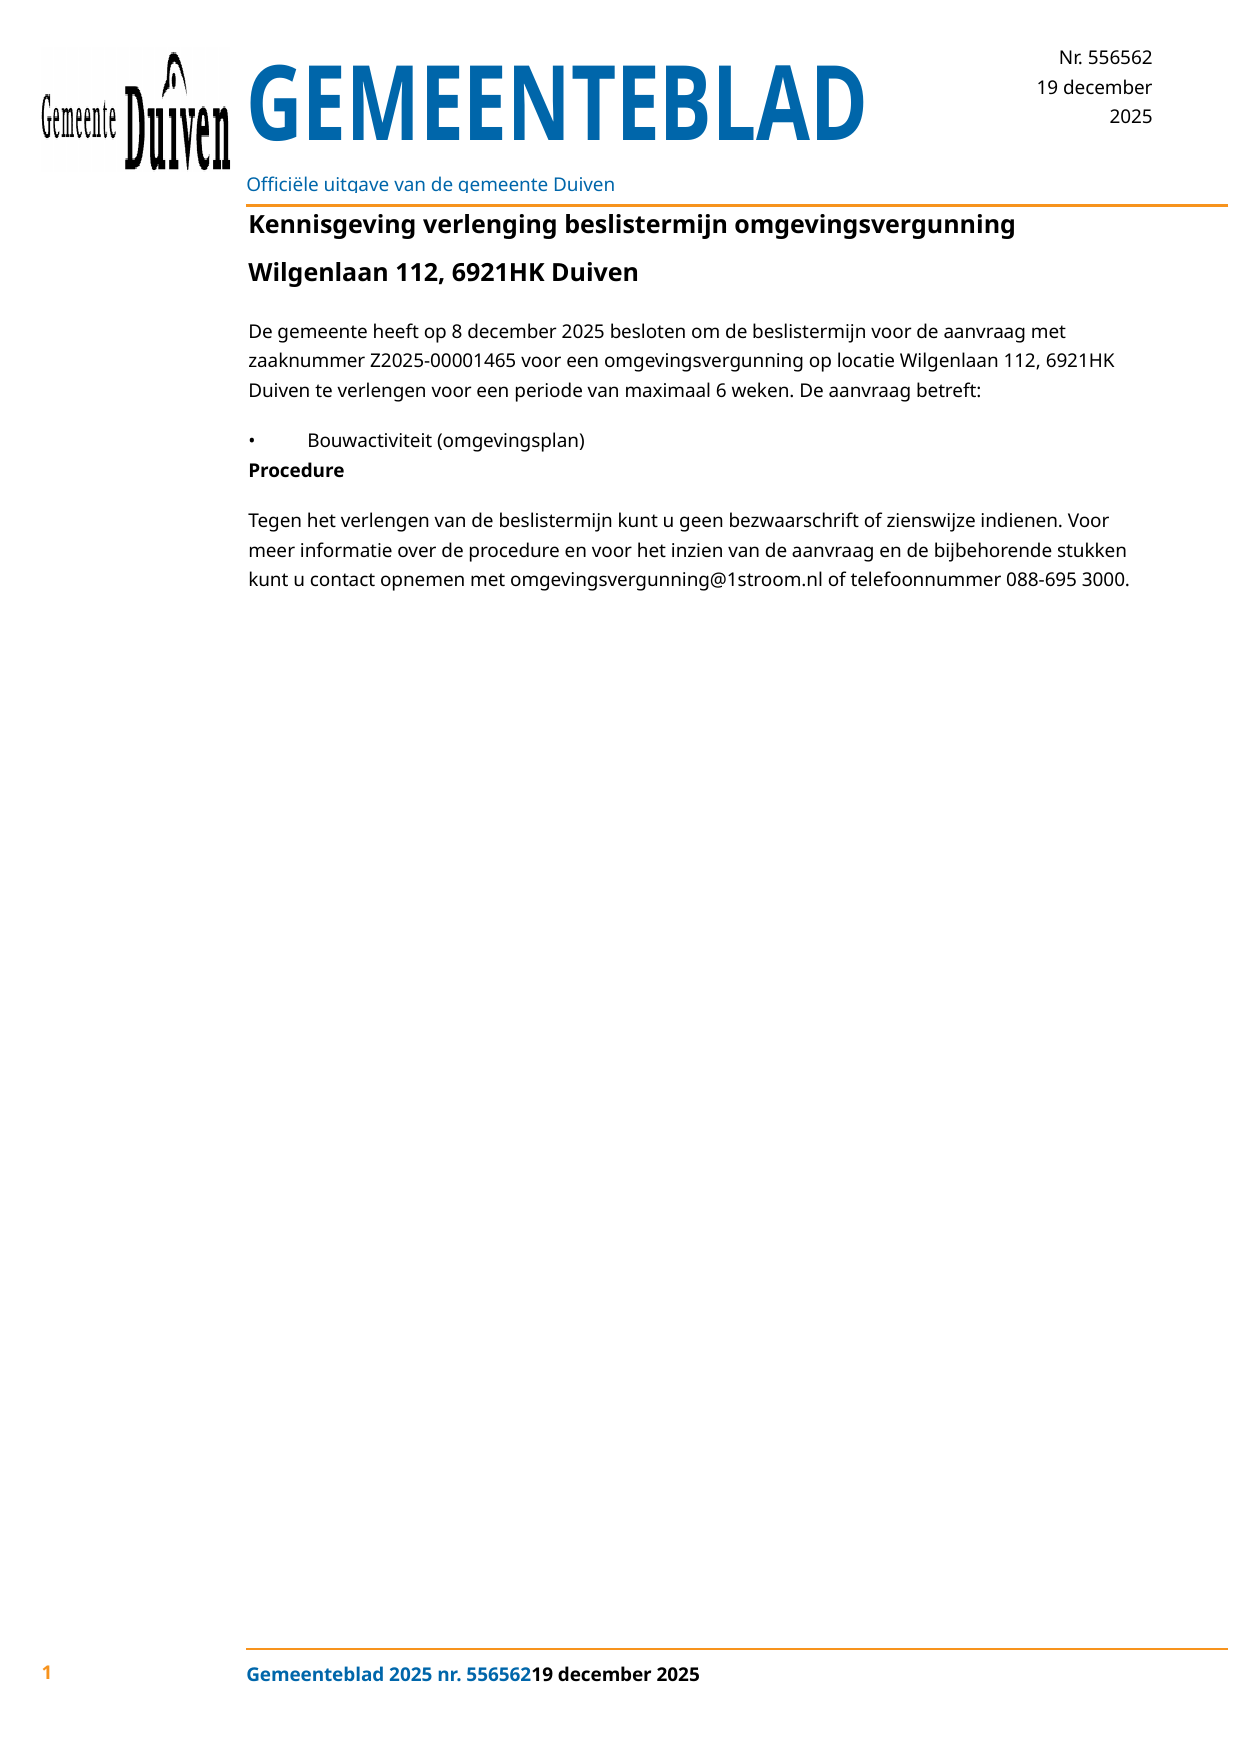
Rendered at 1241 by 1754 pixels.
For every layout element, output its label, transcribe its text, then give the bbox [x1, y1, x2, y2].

picture [41, 47, 231, 172]
text Kennisgeving verlenging beslistermijn omgevingsvergunning Wilgenlaan 112, 6921HK Duiven [248, 207, 1152, 288]
text Procedure [248, 457, 1152, 483]
text Tegen het verlengen van de beslistermijn kunt u geen bezwaarschrift of zienswijze indienen. Voor meer informatie over de procedure en voor het inzien van de aanvraag en de bijbehorende stukken kunt u contact opnemen met omgevingsvergunning@1stroom.nl of telefoonnummer 088-695 3000. [248, 507, 1152, 592]
list Bouwactiviteit (omgevingsplan) [248, 427, 1152, 453]
text De gemeente heeft op 8 december 2025 besloten om de beslistermijn voor de aanvraag met zaaknummer Z2025-00001465 voor een omgevingsvergunning op locatie Wilgenlaan 112, 6921HK Duiven te verlengen voor een periode van maximaal 6 weken. De aanvraag betreft: [248, 318, 1152, 403]
